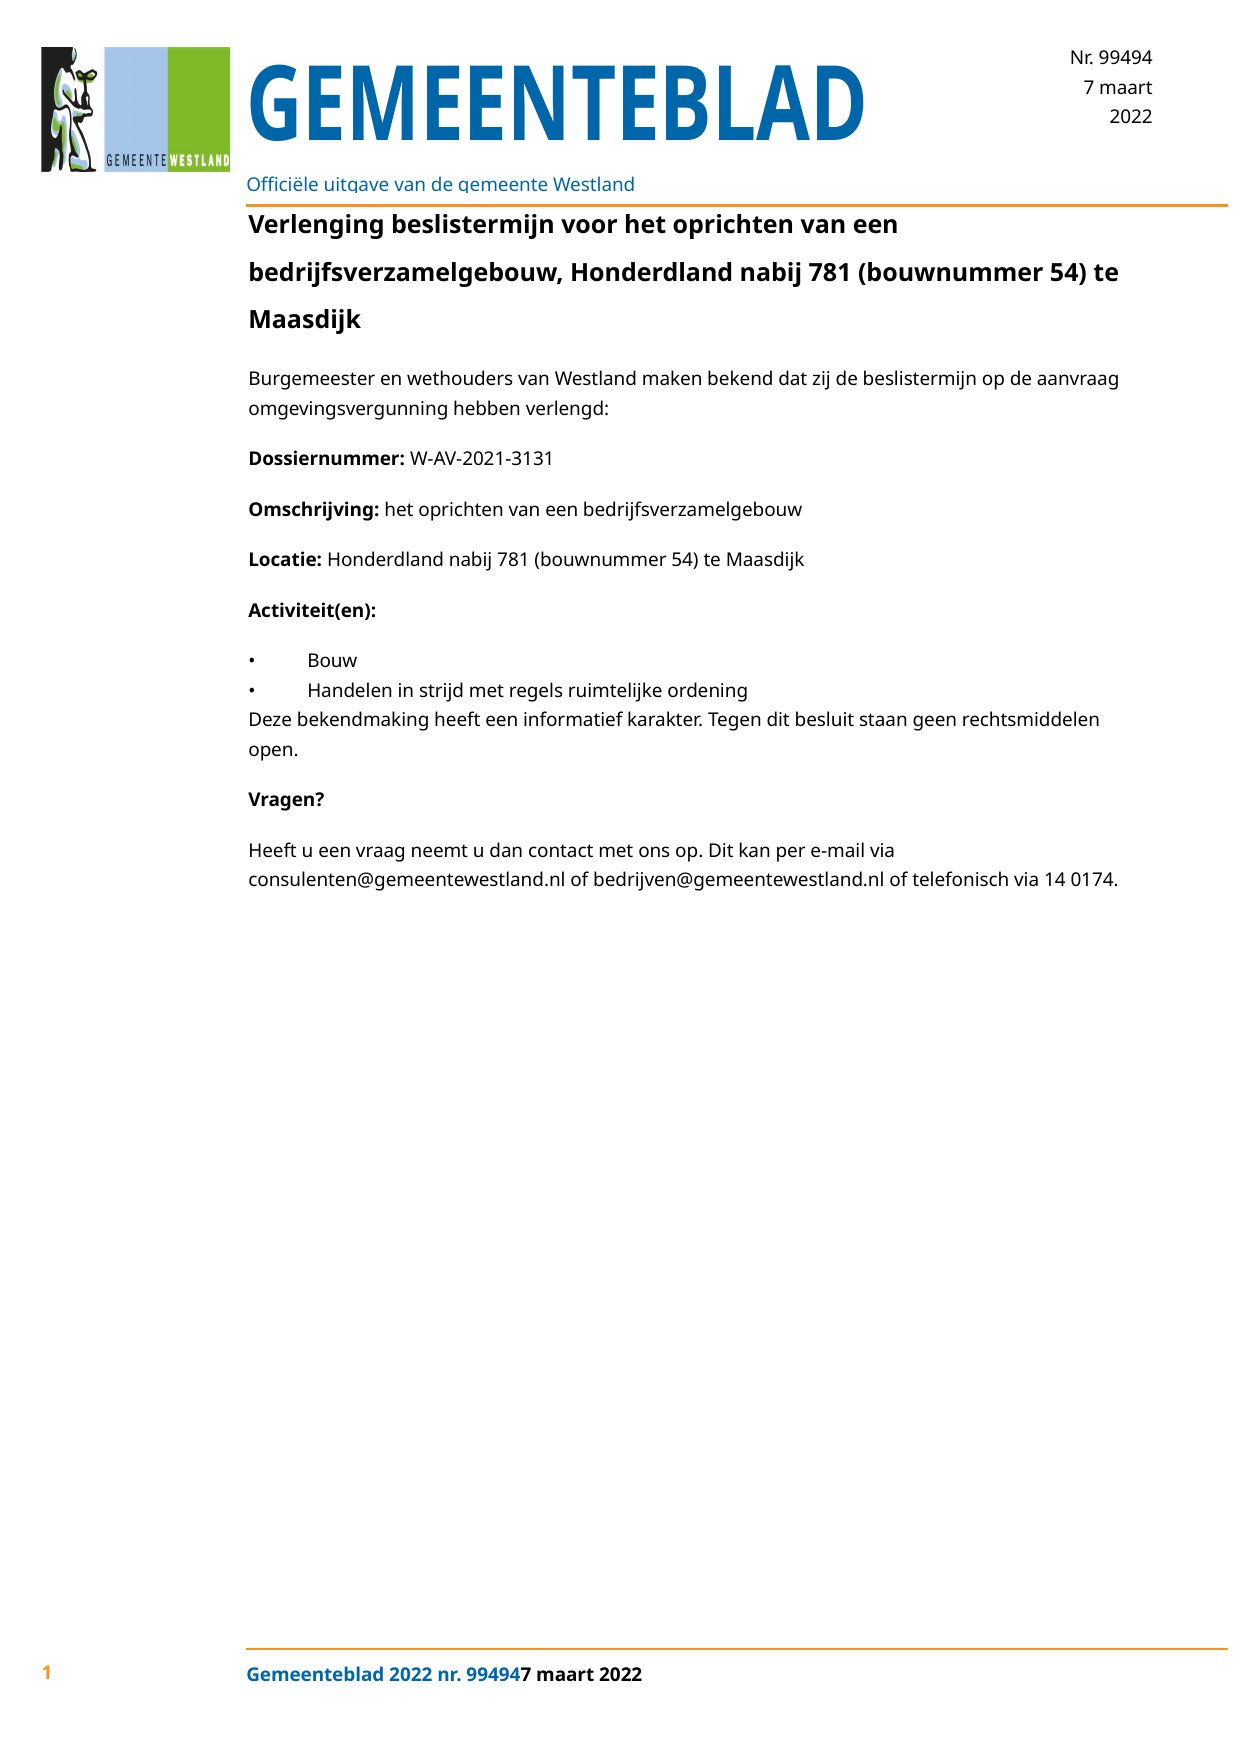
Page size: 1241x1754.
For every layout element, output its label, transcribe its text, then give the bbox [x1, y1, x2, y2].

text Activiteit(en): [248, 597, 1152, 622]
text Omschrijving: het oprichten van een bedrijfsverzamelgebouw [248, 496, 1152, 522]
text Heeft u een vraag neemt u dan contact met ons op. Dit kan per e-mail via consulenten@gemeentewestland.nl of bedrijven@gemeentewestland.nl of telefonisch via 14 0174. [248, 837, 1152, 892]
text Deze bekendmaking heeft een informatief karakter. Tegen dit besluit staan geen rechtsmiddelen open. [248, 706, 1152, 762]
text Locatie: Honderdland nabij 781 (bouwnummer 54) te Maasdijk [248, 546, 1152, 572]
text Vragen? [248, 786, 1152, 812]
text Burgemeester en wethouders van Westland maken bekend dat zij de beslistermijn op de aanvraag omgevingsvergunning hebben verlengd: [248, 366, 1152, 421]
picture [41, 47, 231, 172]
text Dossiernummer: W-AV-2021-3131 [248, 446, 1152, 471]
text Verlenging beslistermijn voor het oprichten van een bedrijfsverzamelgebouw, Honderdland nabij 781 (bouwnummer 54) te Maasdijk [248, 207, 1152, 336]
list Bouw [248, 647, 1152, 673]
list Handelen in strijd met regels ruimtelijke ordening [248, 677, 1152, 702]
